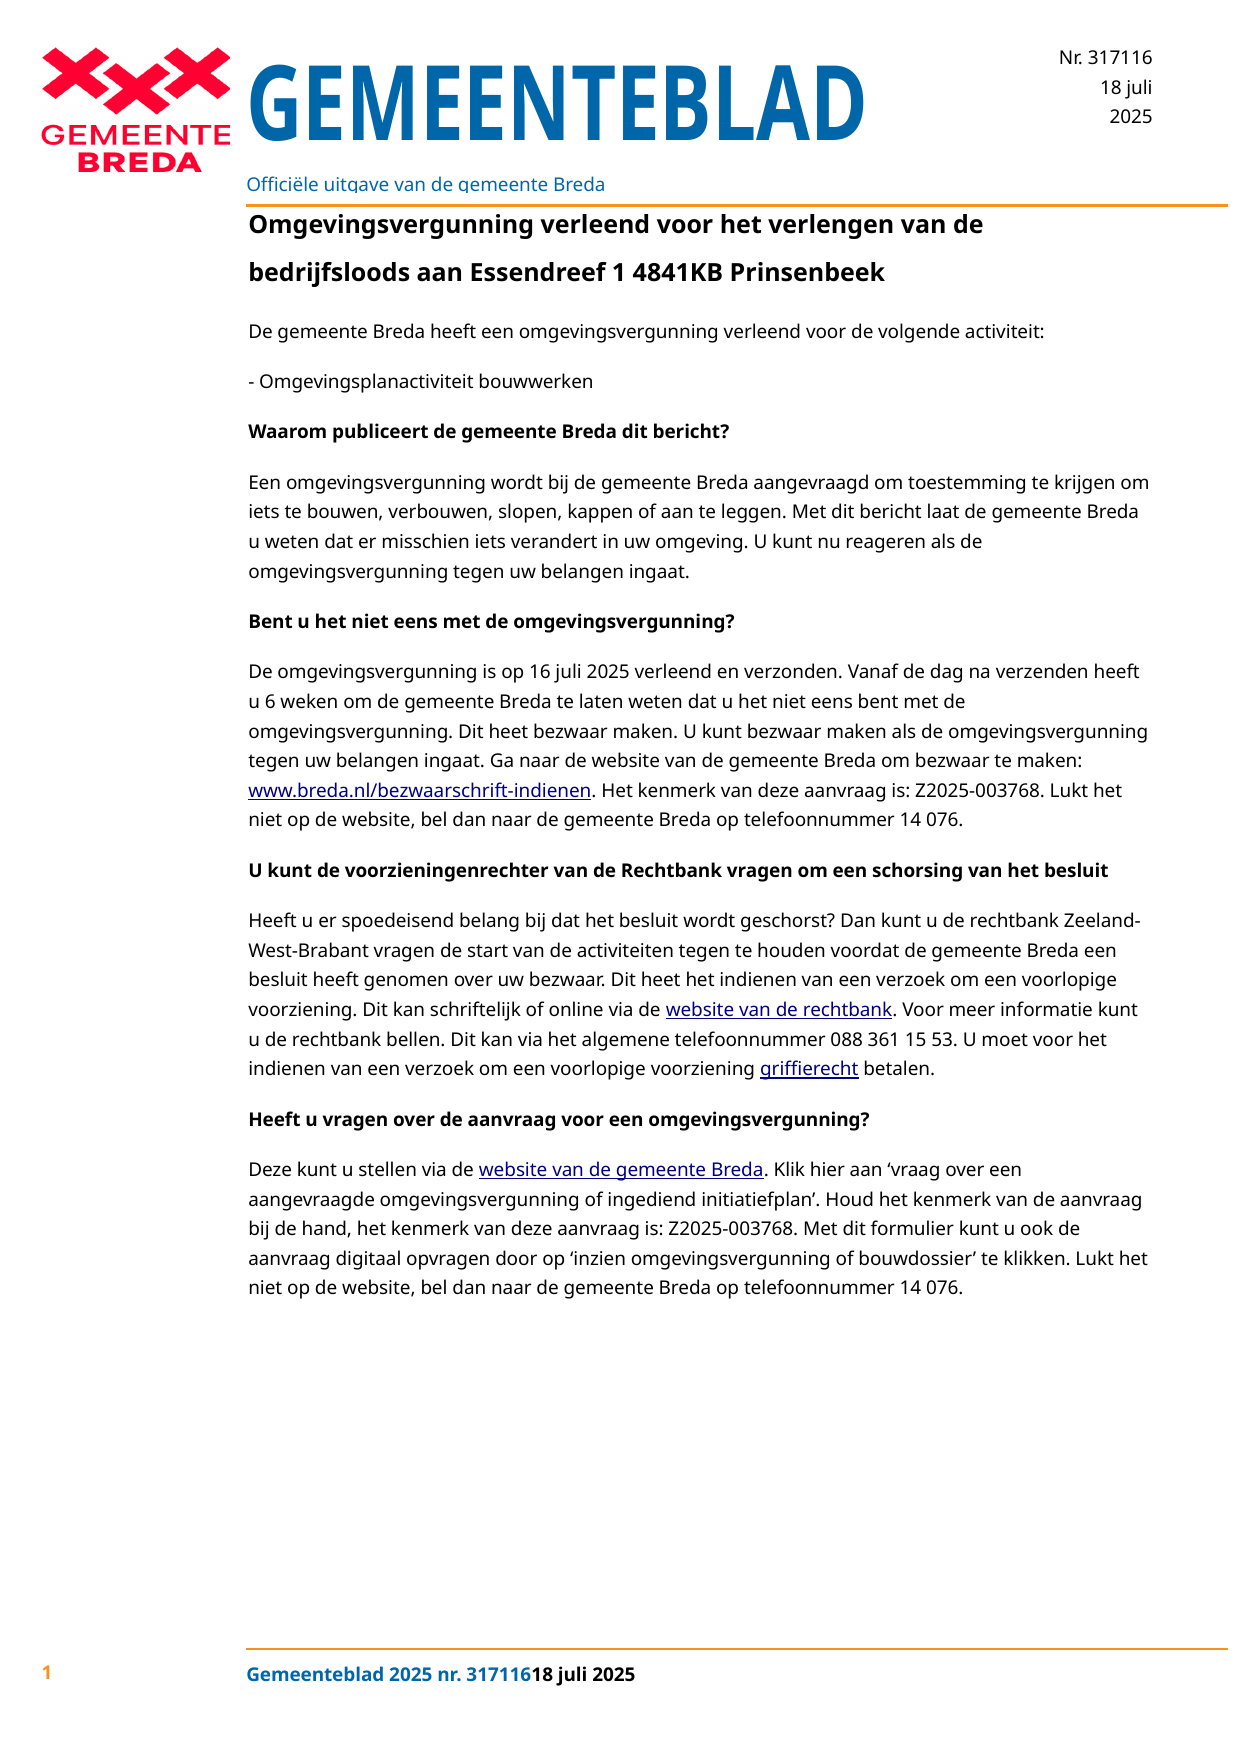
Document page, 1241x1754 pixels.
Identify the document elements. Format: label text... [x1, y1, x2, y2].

text U kunt de voorzieningenrechter van de Rechtbank vragen om een schorsing van het besluit [248, 857, 1152, 883]
text Een omgevingsvergunning wordt bij de gemeente Breda aangevraagd om toestemming te krijgen om iets te bouwen, verbouwen, slopen, kappen of aan te leggen. Met dit bericht laat de gemeente Breda u weten dat er misschien iets verandert in uw omgeving. U kunt nu reageren als de omgevingsvergunning tegen uw belangen ingaat. [248, 469, 1152, 584]
text Heeft u er spoedeisend belang bij dat het besluit wordt geschorst? Dan kunt u de rechtbank Zeeland-West-Brabant vragen de start van de activiteiten tegen te houden voordat de gemeente Breda een besluit heeft genomen over uw bezwaar. Dit heet het indienen van een verzoek om een voorlopige voorziening. Dit kan schriftelijk of online via de website van de rechtbank. Voor meer informatie kunt u de rechtbank bellen. Dit kan via het algemene telefoonnummer 088 361 15 53. U moet voor het indienen van een verzoek om een voorlopige voorziening griffierecht betalen. [248, 907, 1152, 1081]
text Bent u het niet eens met de omgevingsvergunning? [248, 608, 1152, 634]
text De gemeente Breda heeft een omgevingsvergunning verleend voor de volgende activiteit: [248, 318, 1152, 344]
text - Omgevingsplanactiviteit bouwwerken [248, 368, 1152, 394]
text Deze kunt u stellen via de website van de gemeente Breda. Klik hier aan ‘vraag over een aangevraagde omgevingsvergunning of ingediend initiatiefplan’. Houd het kenmerk van de aanvraag bij de hand, het kenmerk van deze aanvraag is: Z2025-003768. Met dit formulier kunt u ook de aanvraag digitaal opvragen door op ‘inzien omgevingsvergunning of bouwdossier’ te klikken. Lukt het niet op de website, bel dan naar de gemeente Breda op telefoonnummer 14 076. [248, 1156, 1152, 1300]
text Waarom publiceert de gemeente Breda dit bericht? [248, 419, 1152, 444]
text Heeft u vragen over de aanvraag voor een omgevingsvergunning? [248, 1106, 1152, 1132]
text Omgevingsvergunning verleend voor het verlengen van de bedrijfsloods aan Essendreef 1 4841KB Prinsenbeek [248, 207, 1152, 288]
picture [41, 47, 231, 172]
text De omgevingsvergunning is op 16 juli 2025 verleend en verzonden. Vanaf de dag na verzenden heeft u 6 weken om de gemeente Breda te laten weten dat u het niet eens bent met de omgevingsvergunning. Dit heet bezwaar maken. U kunt bezwaar maken als de omgevingsvergunning tegen uw belangen ingaat. Ga naar de website van de gemeente Breda om bezwaar te maken: www.breda.nl/bezwaarschrift-indienen. Het kenmerk van deze aanvraag is: Z2025-003768. Lukt het niet op de website, bel dan naar de gemeente Breda op telefoonnummer 14 076. [248, 659, 1152, 832]
